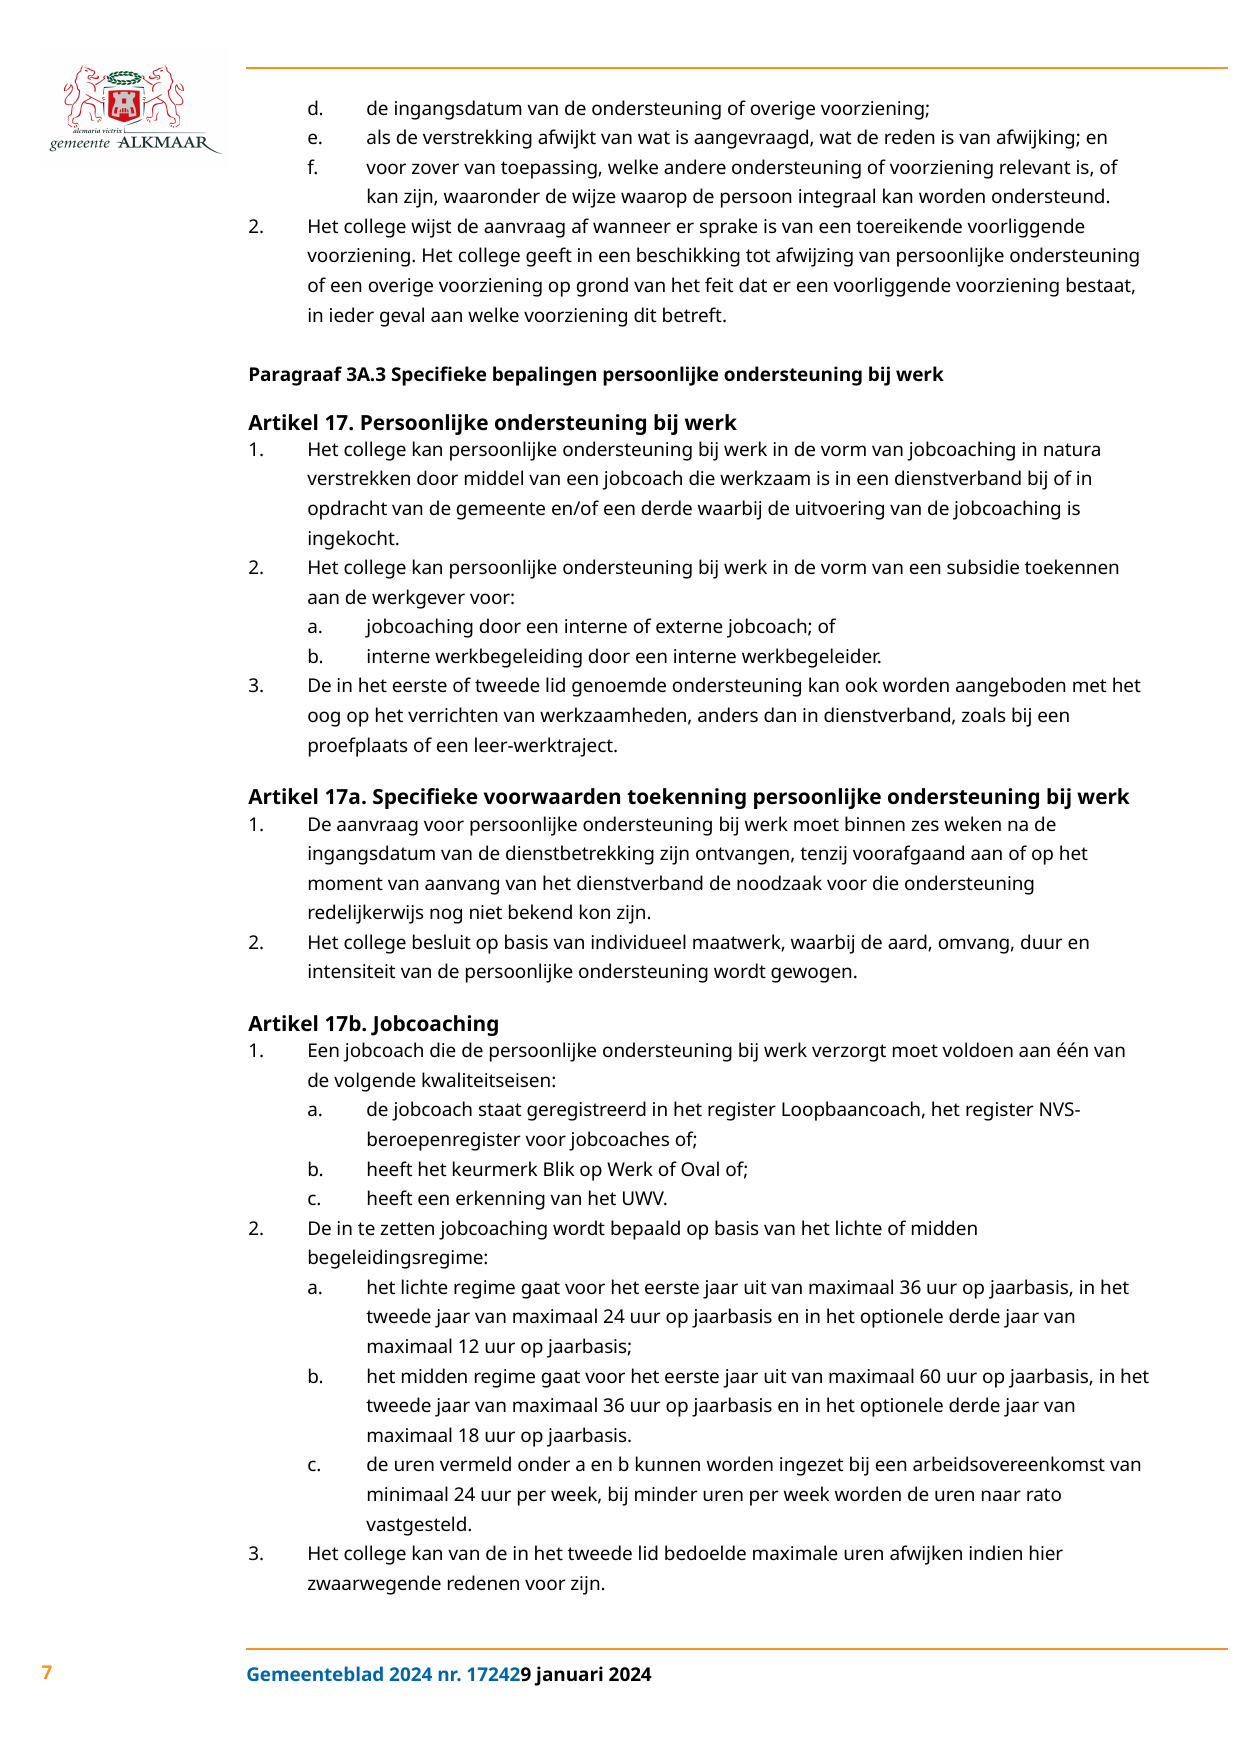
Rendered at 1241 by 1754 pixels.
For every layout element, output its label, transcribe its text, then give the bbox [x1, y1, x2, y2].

text Paragraaf 3A.3 Specifieke bepalingen persoonlijke ondersteuning bij werk [248, 361, 1152, 387]
list het midden regime gaat voor het eerste jaar uit van maximaal 60 uur op jaarbasis, in het tweede jaar van maximaal 36 uur op jaarbasis en in het optionele derde jaar van maximaal 18 uur op jaarbasis. [307, 1363, 1152, 1448]
picture [41, 47, 231, 172]
list jobcoaching door een interne of externe jobcoach; of [307, 613, 1152, 639]
list heeft een erkenning van het UWV. [307, 1185, 1152, 1211]
list De in te zetten jobcoaching wordt bepaald op basis van het lichte of midden begeleidingsregime: [248, 1215, 1152, 1270]
list Het college kan van de in het tweede lid bedoelde maximale uren afwijken indien hier zwaarwegende redenen voor zijn. [248, 1540, 1152, 1596]
list de jobcoach staat geregistreerd in het register Loopbaancoach, het register NVS-beroepenregister voor jobcoaches of; [307, 1097, 1152, 1152]
list als de verstrekking afwijkt van wat is aangevraagd, wat de reden is van afwijking; en [307, 124, 1152, 150]
text Artikel 17b. Jobcoaching [248, 1009, 1152, 1037]
list interne werkbegeleiding door een interne werkbegeleider. [307, 643, 1152, 669]
list de uren vermeld onder a en b kunnen worden ingezet bij een arbeidsovereenkomst van minimaal 24 uur per week, bij minder uren per week worden de uren naar rato vastgesteld. [307, 1452, 1152, 1537]
list Het college wijst de aanvraag af wanneer er sprake is van een toereikende voorliggende voorziening. Het college geeft in een beschikking tot afwijzing van persoonlijke ondersteuning of een overige voorziening op grond van het feit dat er een voorliggende voorziening bestaat, in ieder geval aan welke voorziening dit betreft. [248, 213, 1152, 328]
list De aanvraag voor persoonlijke ondersteuning bij werk moet binnen zes weken na de ingangsdatum van de dienstbetrekking zijn ontvangen, tenzij voorafgaand aan of op het moment van aanvang van het dienstverband de noodzaak voor die ondersteuning redelijkerwijs nog niet bekend kon zijn. [248, 811, 1152, 925]
list het lichte regime gaat voor het eerste jaar uit van maximaal 36 uur op jaarbasis, in het tweede jaar van maximaal 24 uur op jaarbasis en in het optionele derde jaar van maximaal 12 uur op jaarbasis; [307, 1274, 1152, 1359]
list Een jobcoach die de persoonlijke ondersteuning bij werk verzorgt moet voldoen aan één van de volgende kwaliteitseisen: [248, 1037, 1152, 1093]
list Het college besluit op basis van individueel maatwerk, waarbij de aard, omvang, duur en intensiteit van de persoonlijke ondersteuning wordt gewogen. [248, 929, 1152, 984]
list Het college kan persoonlijke ondersteuning bij werk in de vorm van een subsidie toekennen aan de werkgever voor: [248, 554, 1152, 610]
list voor zover van toepassing, welke andere ondersteuning of voorziening relevant is, of kan zijn, waaronder de wijze waarop de persoon integraal kan worden ondersteund. [307, 154, 1152, 209]
list heeft het keurmerk Blik op Werk of Oval of; [307, 1156, 1152, 1182]
text Artikel 17a. Specifieke voorwaarden toekenning persoonlijke ondersteuning bij werk [248, 782, 1152, 811]
list Het college kan persoonlijke ondersteuning bij werk in de vorm van jobcoaching in natura verstrekken door middel van een jobcoach die werkzaam is in een dienstverband bij of in opdracht van de gemeente en/of een derde waarbij de uitvoering van de jobcoaching is ingekocht. [248, 436, 1152, 551]
list De in het eerste of tweede lid genoemde ondersteuning kan ook worden aangeboden met het oog op het verrichten van werkzaamheden, anders dan in dienstverband, zoals bij een proefplaats of een leer-werktraject. [248, 673, 1152, 758]
list de ingangsdatum van de ondersteuning of overige voorziening; [307, 95, 1152, 121]
text Artikel 17. Persoonlijke ondersteuning bij werk [248, 408, 1152, 436]
